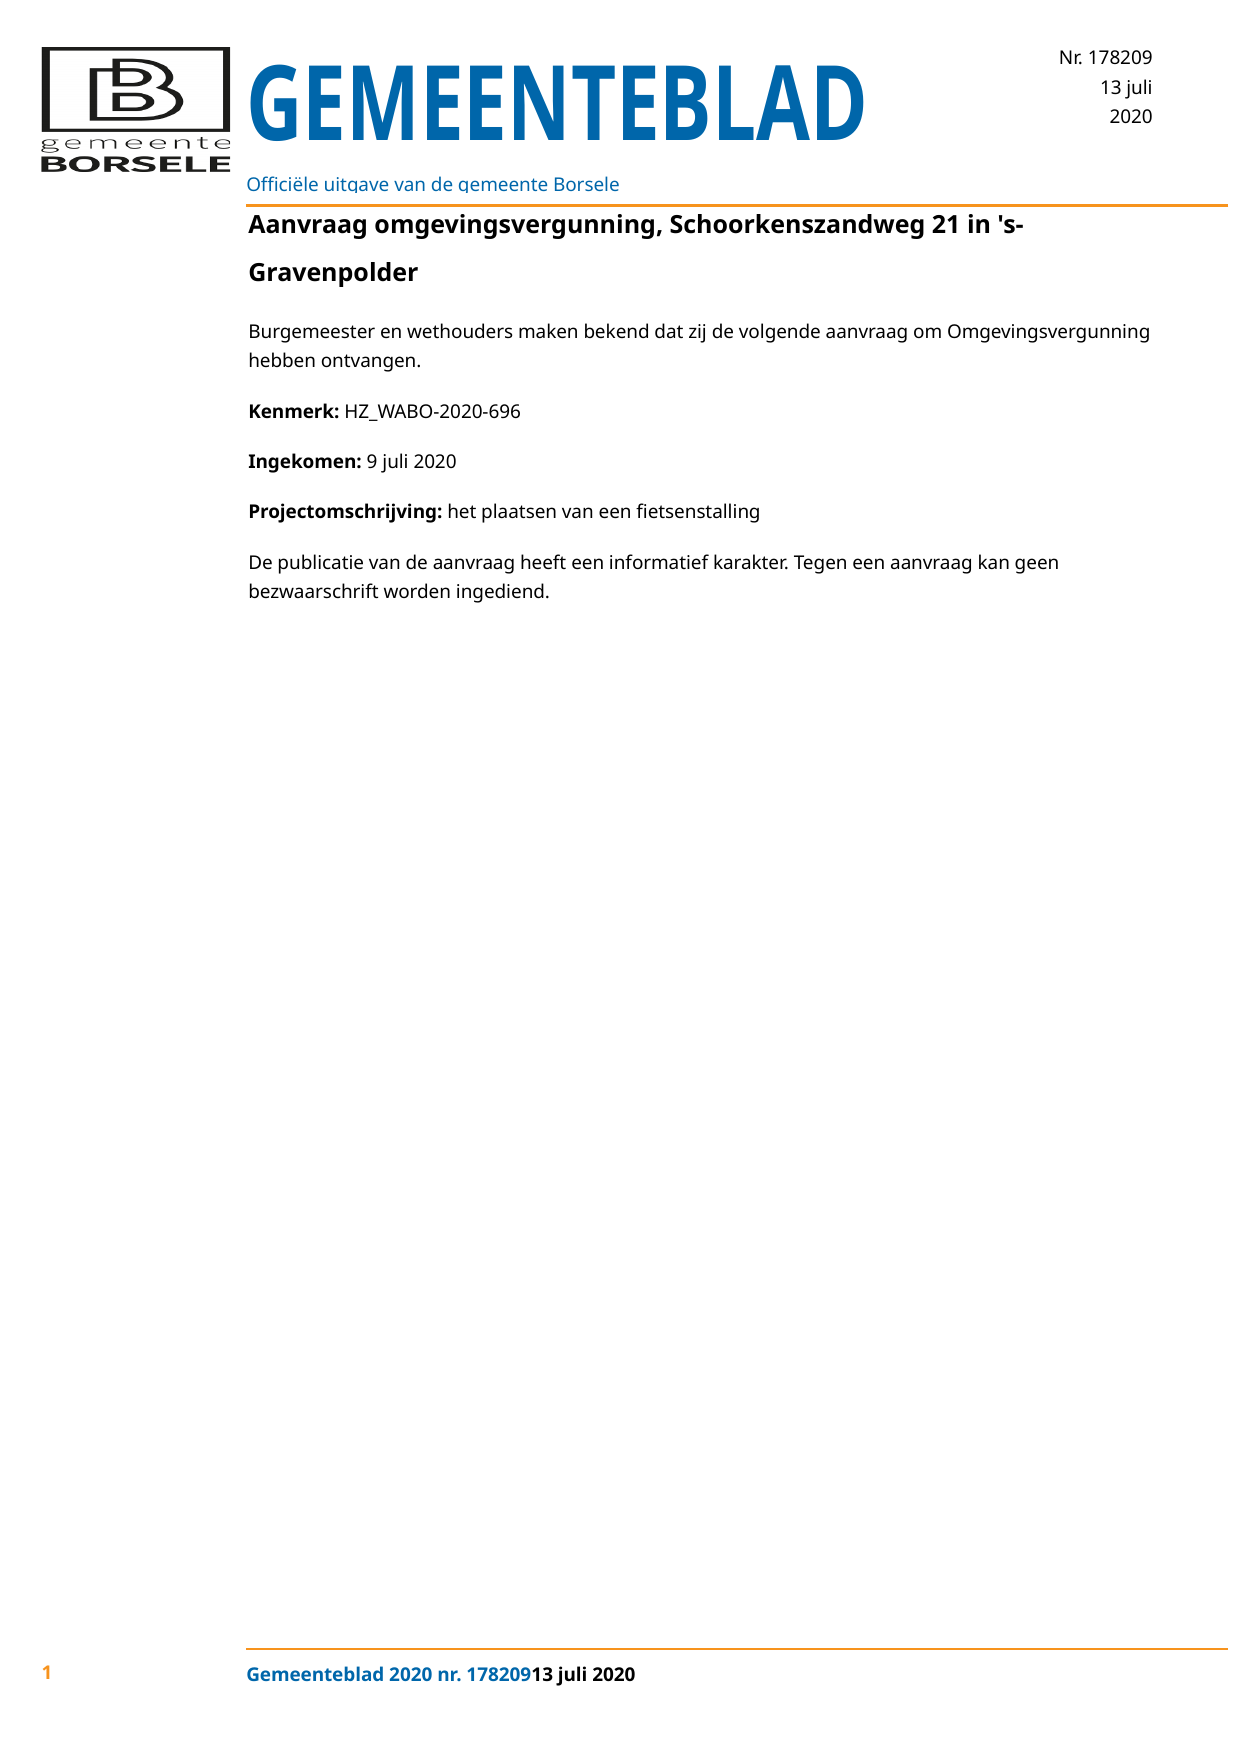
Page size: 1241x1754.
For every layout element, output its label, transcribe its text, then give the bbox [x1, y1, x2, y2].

text Aanvraag omgevingsvergunning, Schoorkenszandweg 21 in 's-Gravenpolder [248, 207, 1152, 288]
text Projectomschrijving: het plaatsen van een fietsenstalling [248, 499, 1152, 524]
text Ingekomen: 9 juli 2020 [248, 448, 1152, 474]
text Burgemeester en wethouders maken bekend dat zij de volgende aanvraag om Omgevingsvergunning hebben ontvangen. [248, 318, 1152, 373]
text Kenmerk: HZ_WABO-2020-696 [248, 398, 1152, 424]
picture [41, 47, 231, 172]
text De publicatie van de aanvraag heeft een informatief karakter. Tegen een aanvraag kan geen bezwaarschrift worden ingediend. [248, 549, 1152, 604]
